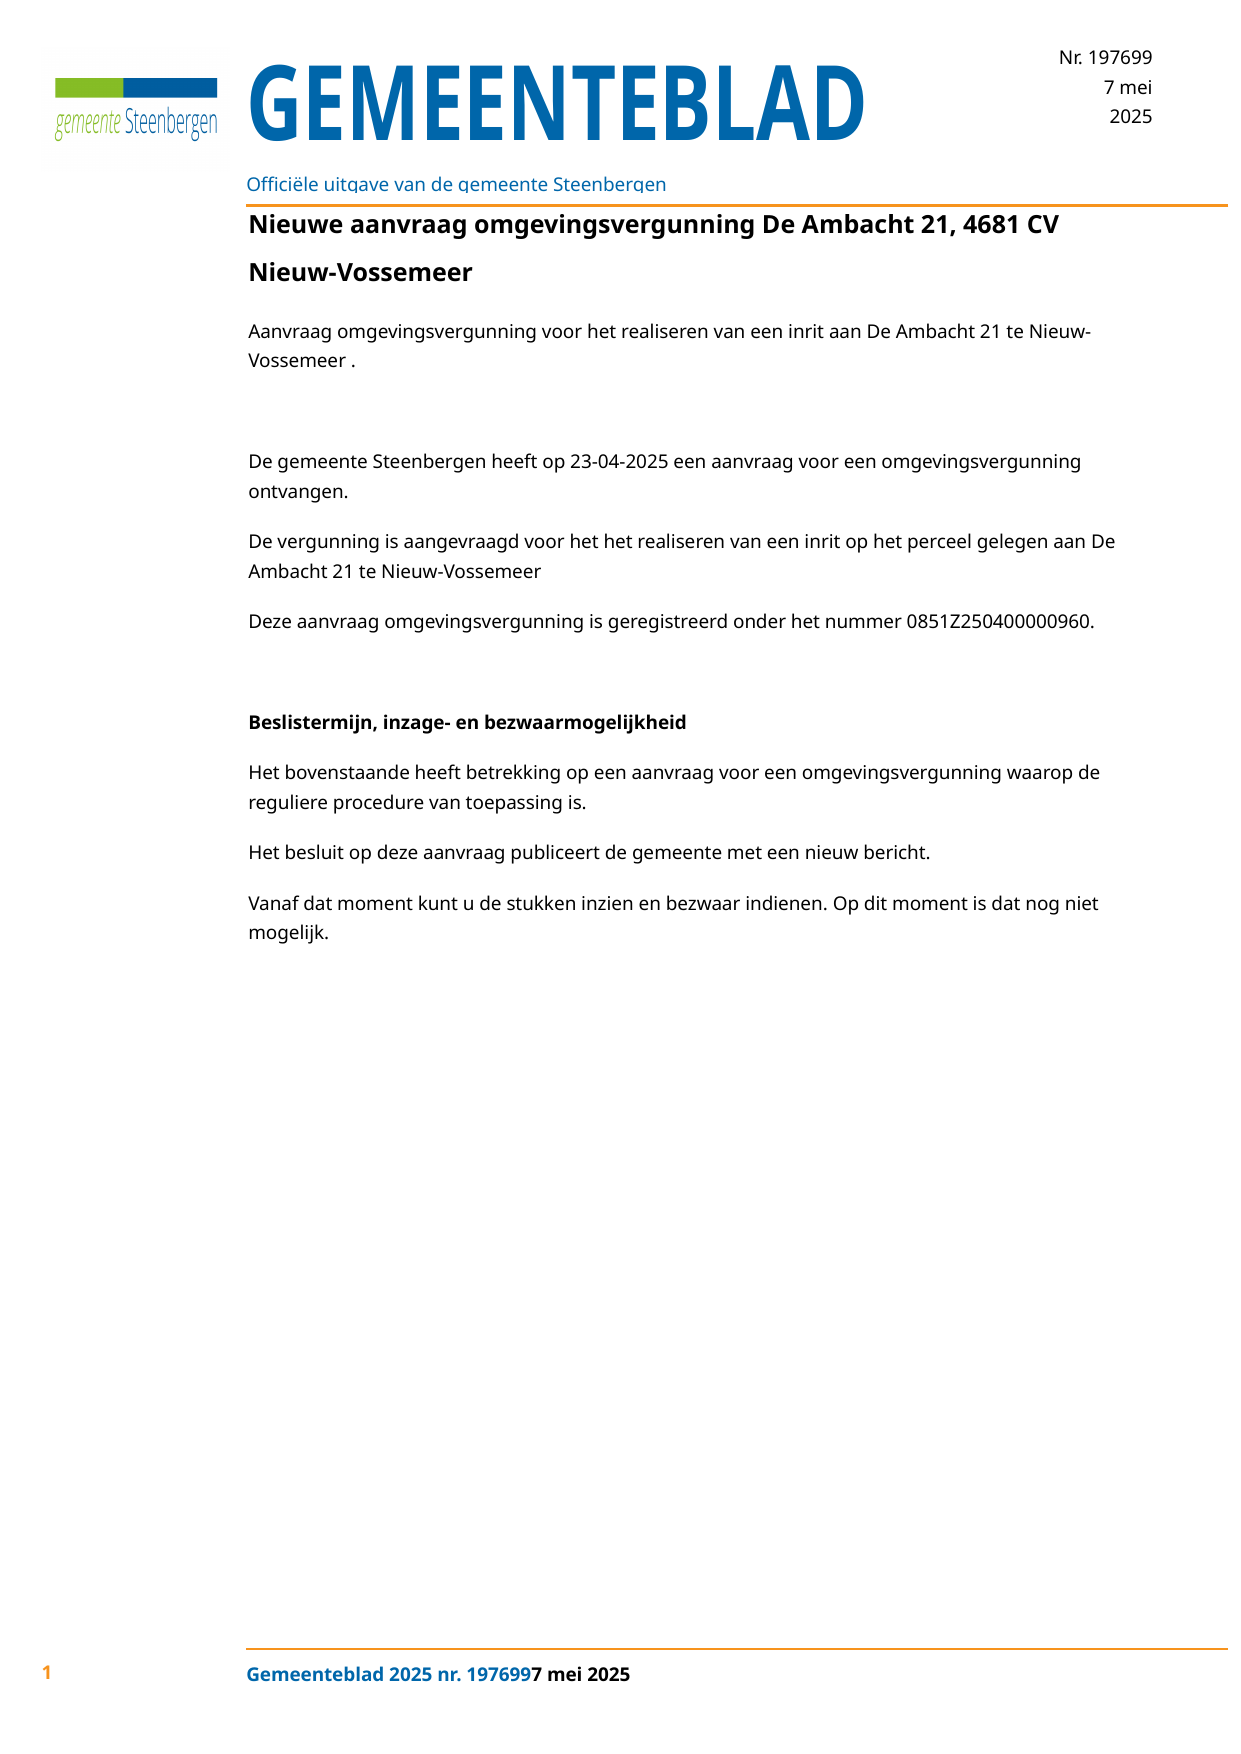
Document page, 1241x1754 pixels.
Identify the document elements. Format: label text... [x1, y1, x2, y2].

picture [41, 47, 231, 172]
text Beslistermijn, inzage- en bezwaarmogelijkheid [248, 709, 1152, 735]
text Vanaf dat moment kunt u de stukken inzien en bezwaar indienen. Op dit moment is dat nog niet mogelijk. [248, 890, 1152, 945]
text Het besluit op deze aanvraag publiceert de gemeente met een nieuw bericht. [248, 839, 1152, 865]
text De gemeente Steenbergen heeft op 23-04-2025 een aanvraag voor een omgevingsvergunning ontvangen. [248, 448, 1152, 504]
text Deze aanvraag omgevingsvergunning is geregistreerd onder het nummer 0851Z250400000960. [248, 608, 1152, 634]
text Het bovenstaande heeft betrekking op een aanvraag voor een omgevingsvergunning waarop de reguliere procedure van toepassing is. [248, 759, 1152, 815]
text Aanvraag omgevingsvergunning voor het realiseren van een inrit aan De Ambacht 21 te Nieuw-Vossemeer . [248, 318, 1152, 373]
text Nieuwe aanvraag omgevingsvergunning De Ambacht 21, 4681 CV Nieuw-Vossemeer [248, 207, 1152, 288]
text De vergunning is aangevraagd voor het het realiseren van een inrit op het perceel gelegen aan De Ambacht 21 te Nieuw-Vossemeer [248, 528, 1152, 584]
